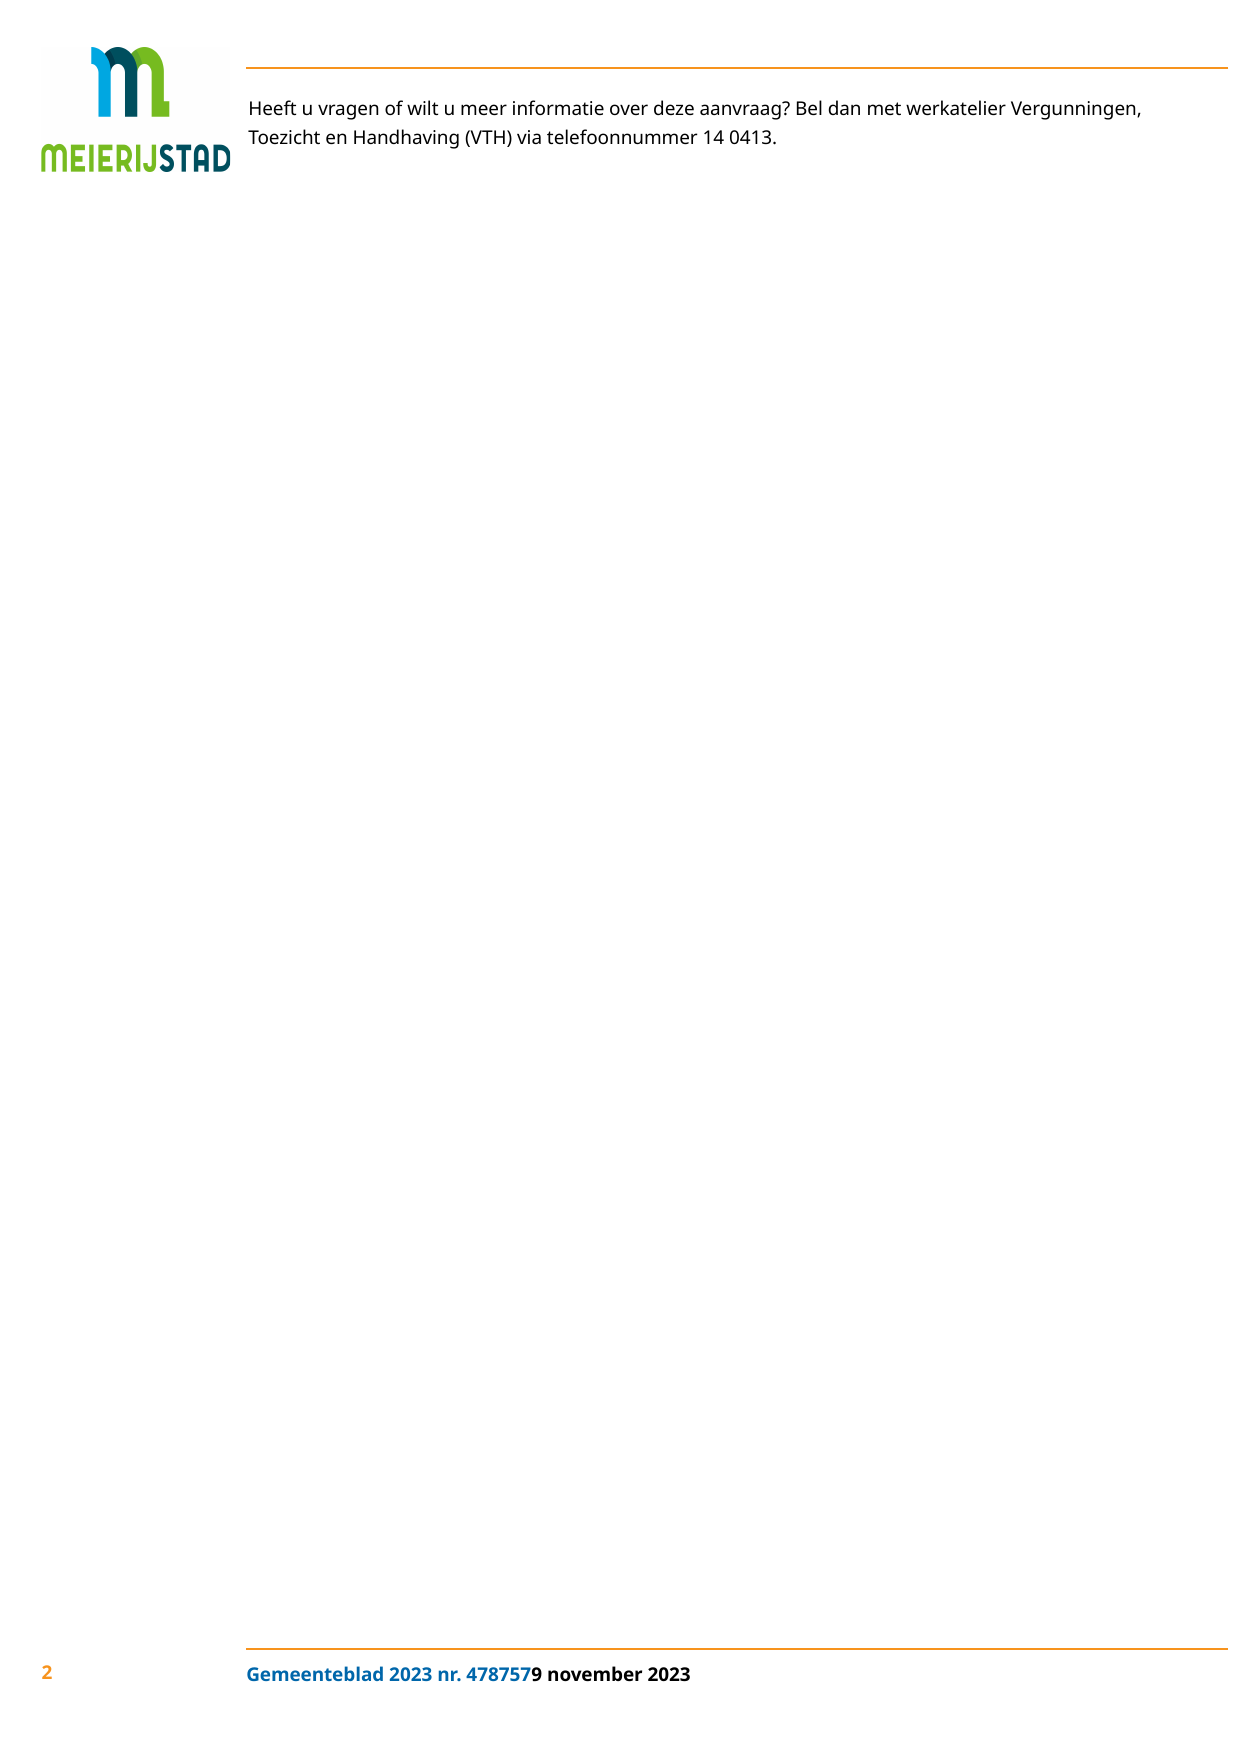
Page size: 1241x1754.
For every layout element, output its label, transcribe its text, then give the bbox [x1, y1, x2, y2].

text Heeft u vragen of wilt u meer informatie over deze aanvraag? Bel dan met werkatelier Vergunningen, Toezicht en Handhaving (VTH) via telefoonnummer 14 0413. [248, 95, 1152, 150]
picture [41, 47, 231, 172]
